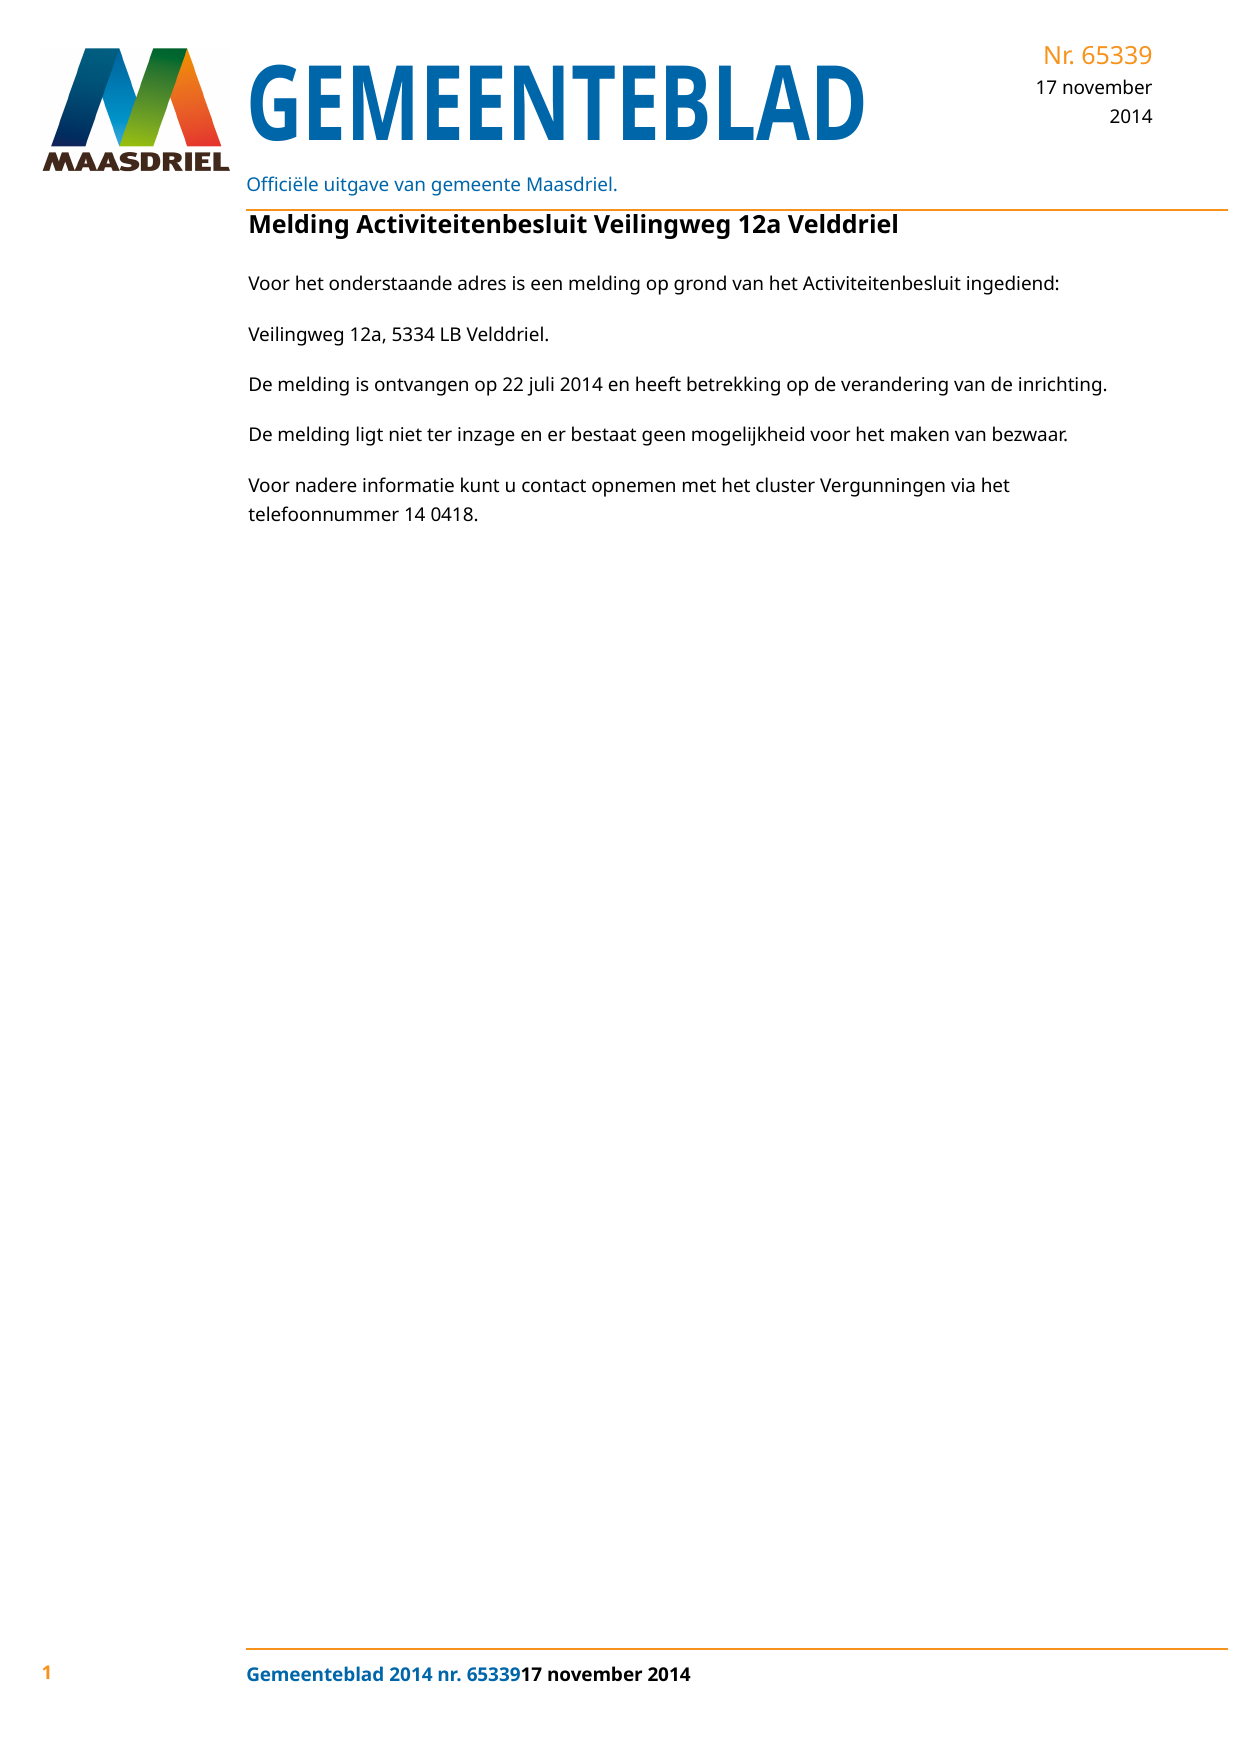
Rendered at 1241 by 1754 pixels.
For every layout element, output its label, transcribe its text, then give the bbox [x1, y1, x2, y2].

text Voor nadere informatie kunt u contact opnemen met het cluster Vergunningen via het telefoonnummer 14 0418. [248, 472, 1152, 527]
text Voor het onderstaande adres is een melding op grond van het Activiteitenbesluit ingediend: [248, 270, 1152, 296]
text Veilingweg 12a, 5334 LB Velddriel. [248, 321, 1152, 346]
picture [41, 47, 231, 172]
text Melding Activiteitenbesluit Veilingweg 12a Velddriel [248, 211, 1152, 241]
text De melding ligt niet ter inzage en er bestaat geen mogelijkheid voor het maken van bezwaar. [248, 422, 1152, 447]
text De melding is ontvangen op 22 juli 2014 en heeft betrekking op de verandering van de inrichting. [248, 371, 1152, 397]
